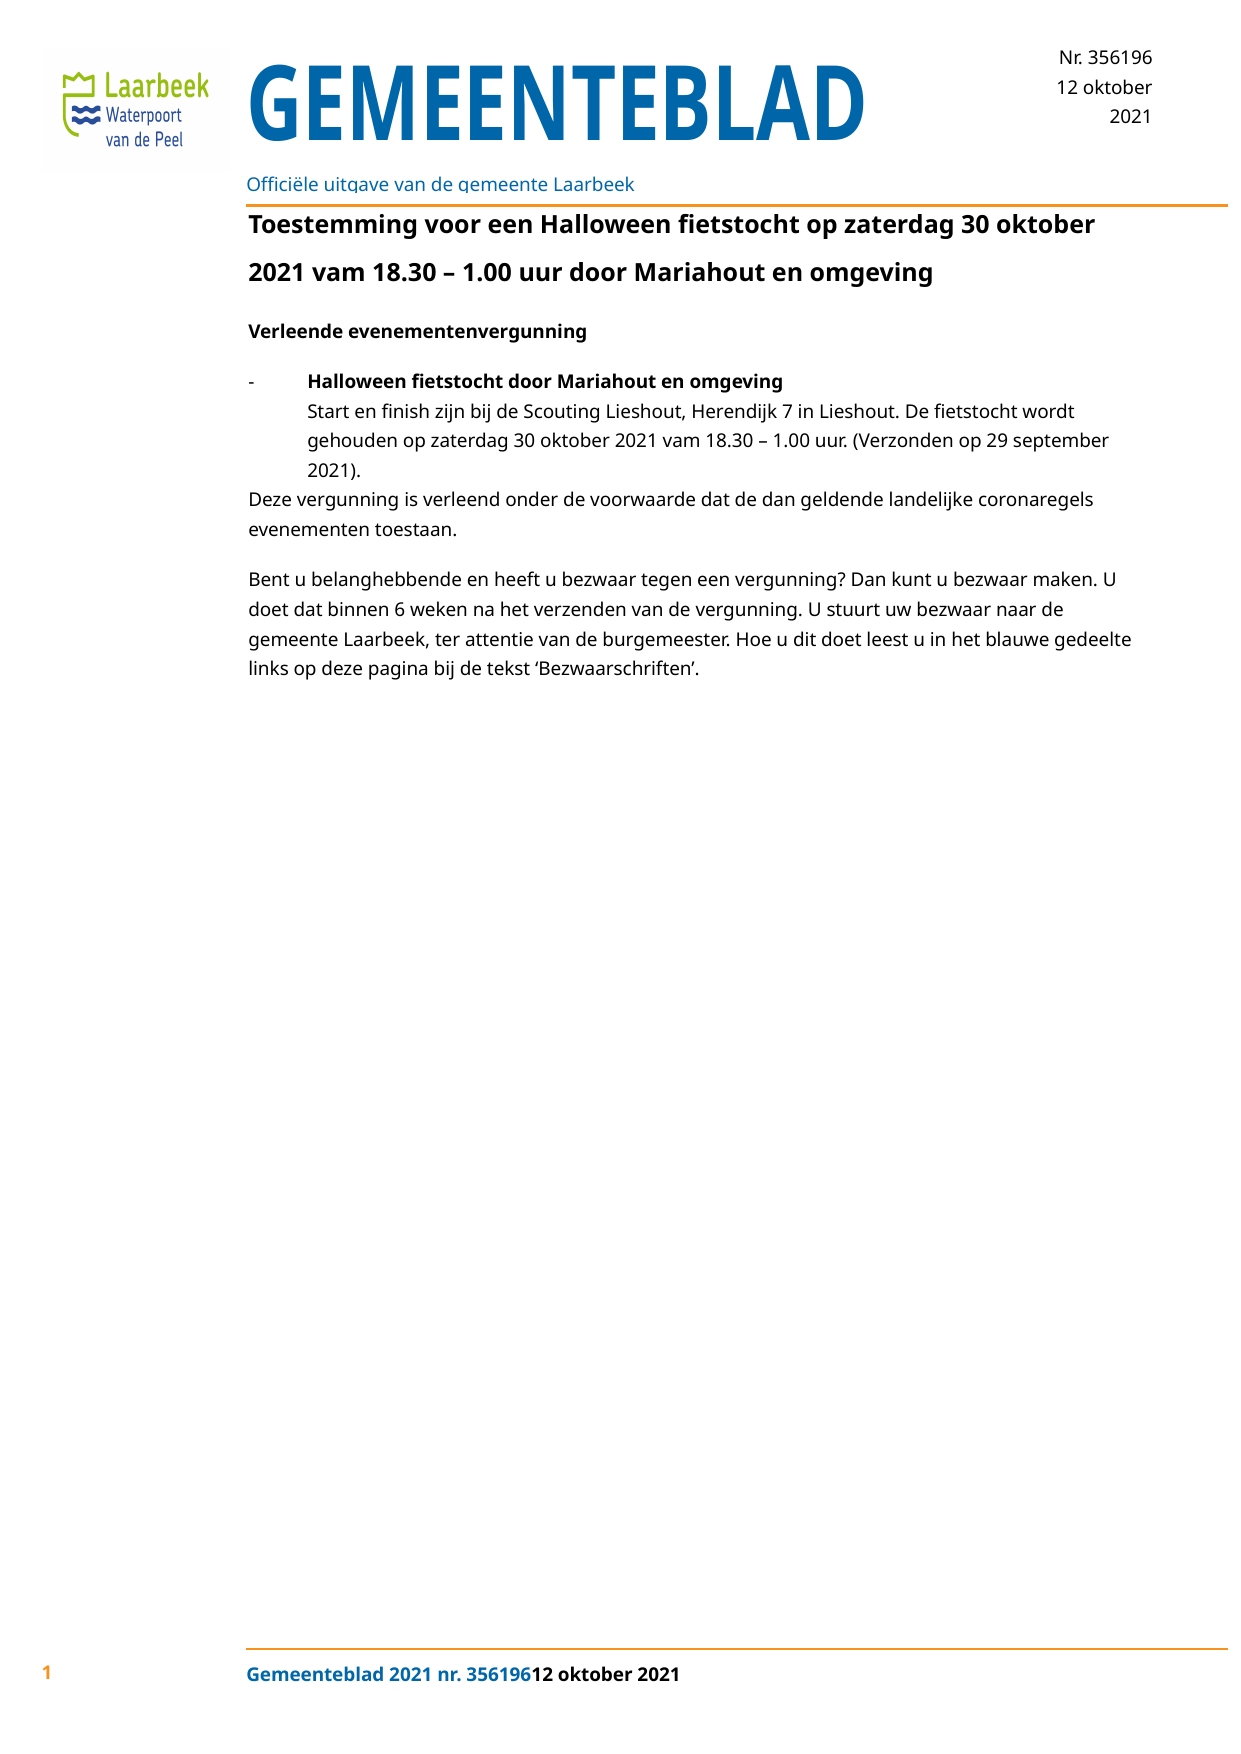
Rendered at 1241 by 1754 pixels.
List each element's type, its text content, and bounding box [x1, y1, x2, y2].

list Start en finish zijn bij de Scouting Lieshout, Herendijk 7 in Lieshout. De fietstocht wordt gehouden op zaterdag 30 oktober 2021 vam 18.30 – 1.00 uur. (Verzonden op 29 september 2021). [248, 398, 1152, 483]
text Deze vergunning is verleend onder de voorwaarde dat de dan geldende landelijke coronaregels evenementen toestaan. [248, 487, 1152, 542]
text Bent u belanghebbende en heeft u bezwaar tegen een vergunning? Dan kunt u bezwaar maken. U doet dat binnen 6 weken na het verzenden van de vergunning. U stuurt uw bezwaar naar de gemeente Laarbeek, ter attentie van de burgemeester. Hoe u dit doet leest u in het blauwe gedeelte links op deze pagina bij de tekst ‘Bezwaarschriften’. [248, 567, 1152, 681]
text Toestemming voor een Halloween fietstocht op zaterdag 30 oktober 2021 vam 18.30 – 1.00 uur door Mariahout en omgeving [248, 207, 1152, 288]
list Halloween fietstocht door Mariahout en omgeving [248, 368, 1152, 394]
picture [41, 47, 231, 172]
text Verleende evenementenvergunning [248, 318, 1152, 344]
